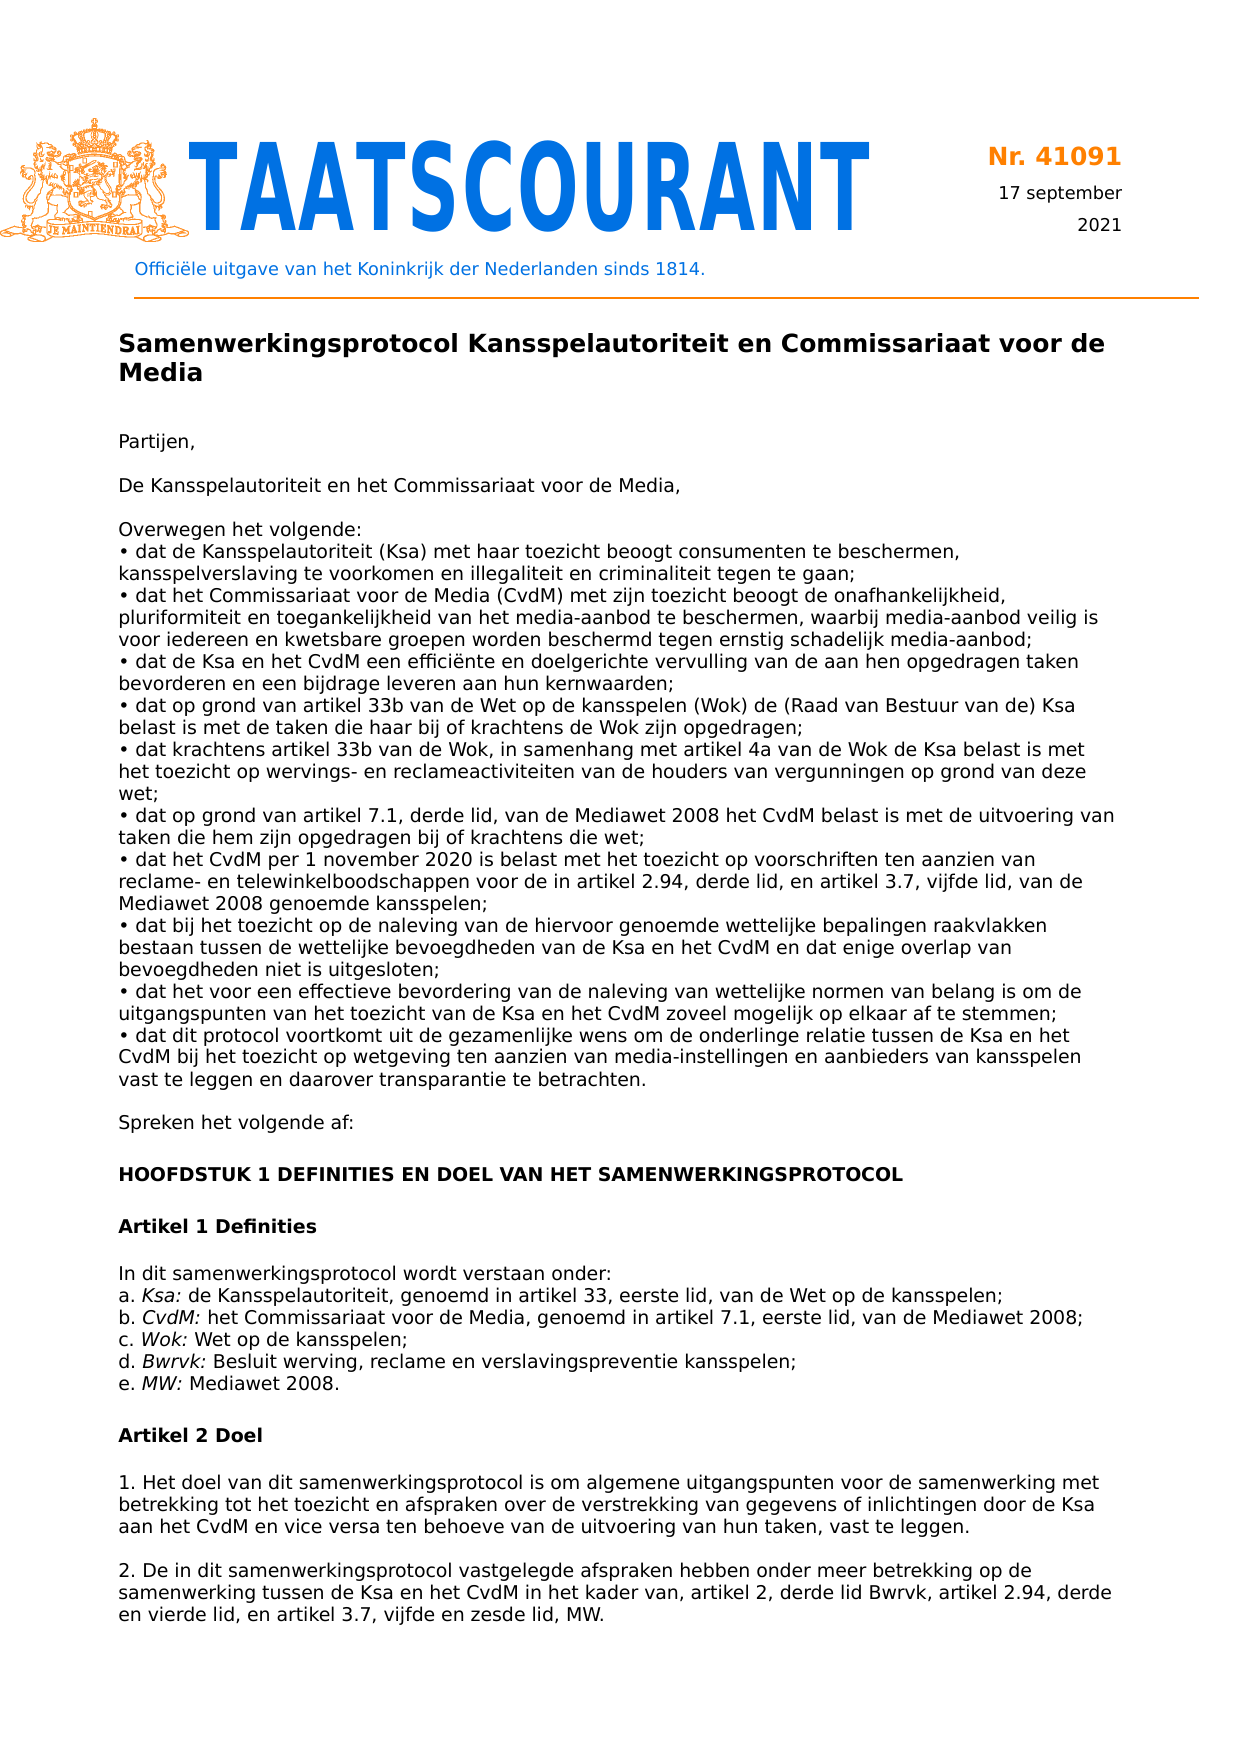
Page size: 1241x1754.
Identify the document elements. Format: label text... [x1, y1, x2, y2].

text e. MW: Mediawet 2008. [118, 1373, 1122, 1395]
table_cell 2021 [939, 209, 1199, 259]
subtitle Artikel 2 Doel [118, 1425, 1122, 1447]
text a. Ksa: de Kansspelautoriteit, genoemd in artikel 33, eerste lid, van de Wet op de kansspelen; [118, 1285, 1122, 1307]
text 2. De in dit samenwerkingsprotocol vastgelegde afspraken hebben onder meer betrekking op de samenwerking tussen de Ksa en het CvdM in het kader van, artikel 2, derde lid Bwrvk, artikel 2.94, derde en vierde lid, en artikel 3.7, vijfde en zesde lid, MW. [118, 1560, 1122, 1626]
text • dat bij het toezicht op de naleving van de hiervoor genoemde wettelijke bepalingen raakvlakken bestaan tussen de wettelijke bevoegdheden van de Ksa en het CvdM en dat enige overlap van bevoegdheden niet is uitgesloten; [118, 914, 1122, 981]
picture [0, 118, 189, 242]
text Partijen, [118, 431, 1122, 453]
text • dat de Ksa en het CvdM een efficiënte en doelgerichte vervulling van de aan hen opgedragen taken bevorderen en een bijdrage leveren aan hun kernwaarden; [118, 651, 1122, 695]
text In dit samenwerkingsprotocol wordt verstaan onder: [118, 1263, 1122, 1285]
text De Kansspelautoriteit en het Commissariaat voor de Media, [118, 475, 1122, 497]
text • dat krachtens artikel 33b van de Wok, in samenhang met artikel 4a van de Wok de Ksa belast is met het toezicht op wervings- en reclameactiviteiten van de houders van vergunningen op grond van deze wet; [118, 739, 1122, 805]
text Overwegen het volgende: [118, 519, 1122, 541]
text • dat de Kansspelautoriteit (Ksa) met haar toezicht beoogt consumenten te beschermen, kansspelverslaving te voorkomen en illegaliteit en criminaliteit tegen te gaan; [118, 541, 1122, 585]
text • dat het voor een effectieve bevordering van de naleving van wettelijke normen van belang is om de uitgangspunten van het toezicht van de Ksa en het CvdM zoveel mogelijk op elkaar af te stemmen; [118, 981, 1122, 1024]
table_header Nr. 41091 [939, 118, 1199, 177]
table_header [0, 242, 134, 297]
text • dat het CvdM per 1 november 2020 is belast met het toezicht op voorschriften ten aanzien van reclame- en telewinkelboodschappen voor de in artikel 2.94, derde lid, en artikel 3.7, vijfde lid, van de Mediawet 2008 genoemde kansspelen; [118, 849, 1122, 914]
table_header STAATSCOURANT [134, 118, 939, 259]
text 1. Het doel van dit samenwerkingsprotocol is om algemene uitgangspunten voor de samenwerking met betrekking tot het toezicht en afspraken over de verstrekking van gegevens of inlichtingen door de Ksa aan het CvdM en vice versa ten behoeve van de uitvoering van hun taken, vast te leggen. [118, 1472, 1122, 1538]
text b. CvdM: het Commissariaat voor de Media, genoemd in artikel 7.1, eerste lid, van de Mediawet 2008; [118, 1307, 1122, 1329]
subtitle Artikel 1 Definities [118, 1216, 1122, 1238]
table_cell Officiële uitgave van het Koninkrijk der Nederlanden sinds 1814. [134, 259, 1199, 297]
text Spreken het volgende af: [118, 1112, 1122, 1134]
subtitle HOOFDSTUK 1 DEFINITIES EN DOEL VAN HET SAMENWERKINGSPROTOCOL [118, 1164, 1122, 1186]
text d. Bwrvk: Besluit werving, reclame en verslavingspreventie kansspelen; [118, 1351, 1122, 1373]
text • dat dit protocol voortkomt uit de gezamenlijke wens om de onderlinge relatie tussen de Ksa en het CvdM bij het toezicht op wetgeving ten aanzien van media-instellingen en aanbieders van kansspelen vast te leggen en daarover transparantie te betrachten. [118, 1024, 1122, 1090]
text • dat op grond van artikel 33b van de Wet op de kansspelen (Wok) de (Raad van Bestuur van de) Ksa belast is met de taken die haar bij of krachtens de Wok zijn opgedragen; [118, 695, 1122, 739]
text • dat het Commissariaat voor de Media (CvdM) met zijn toezicht beoogt de onafhankelijkheid, pluriformiteit en toegankelijkheid van het media-aanbod te beschermen, waarbij media-aanbod veilig is voor iedereen en kwetsbare groepen worden beschermd tegen ernstig schadelijk media-aanbod; [118, 585, 1122, 651]
text • dat op grond van artikel 7.1, derde lid, van de Mediawet 2008 het CvdM belast is met de uitvoering van taken die hem zijn opgedragen bij of krachtens die wet; [118, 805, 1122, 849]
table_cell 17 september [939, 177, 1199, 209]
text c. Wok: Wet op de kansspelen; [118, 1329, 1122, 1351]
subtitle Samenwerkingsprotocol Kansspelautoriteit en Commissariaat voor de Media [118, 329, 1122, 387]
